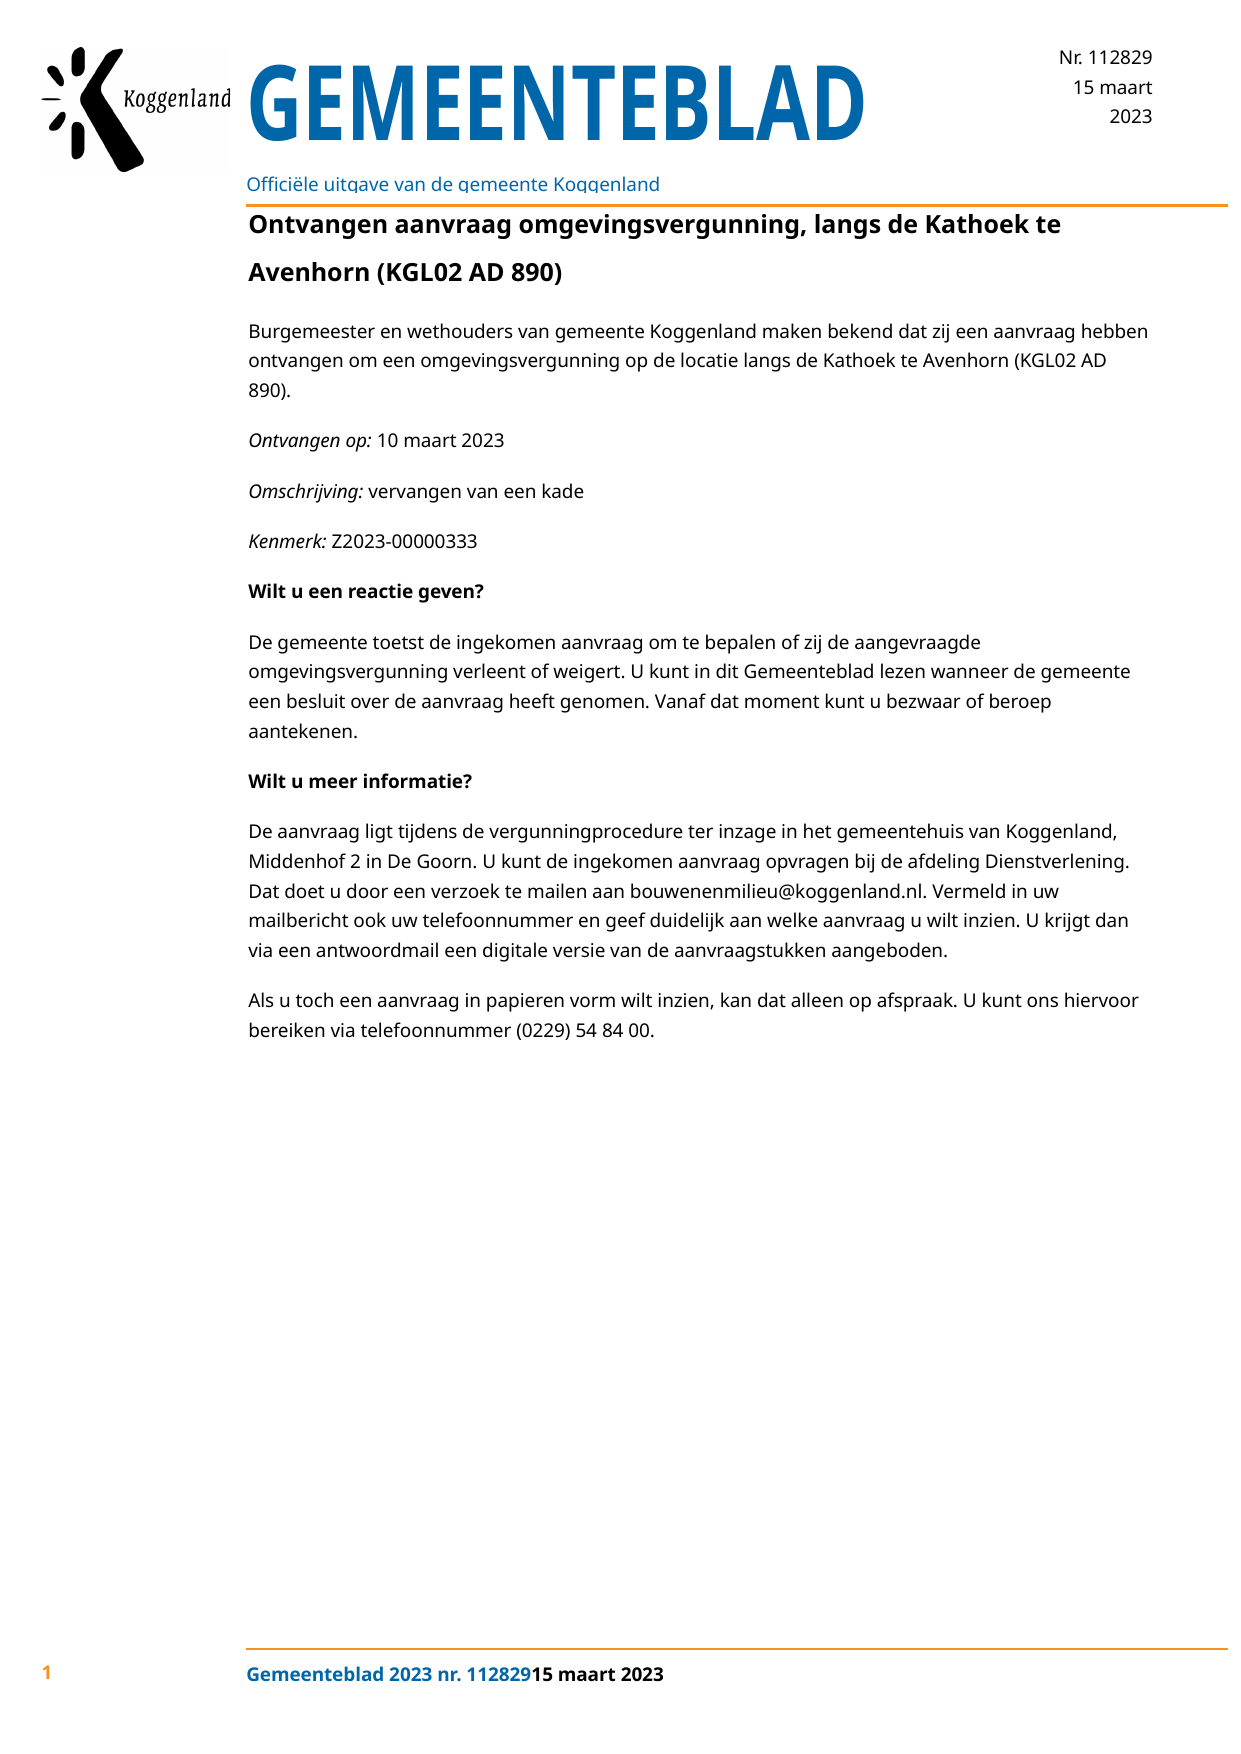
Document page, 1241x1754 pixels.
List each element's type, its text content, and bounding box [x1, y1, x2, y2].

text De aanvraag ligt tijdens de vergunningprocedure ter inzage in het gemeentehuis van Koggenland, Middenhof 2 in De Goorn. U kunt de ingekomen aanvraag opvragen bij de afdeling Dienstverlening. Dat doet u door een verzoek te mailen aan bouwenenmilieu@koggenland.nl. Vermeld in uw mailbericht ook uw telefoonnummer en geef duidelijk aan welke aanvraag u wilt inzien. U krijgt dan via een antwoordmail een digitale versie van de aanvraagstukken aangeboden. [248, 819, 1152, 963]
text Als u toch een aanvraag in papieren vorm wilt inzien, kan dat alleen op afspraak. U kunt ons hiervoor bereiken via telefoonnummer (0229) 54 84 00. [248, 987, 1152, 1043]
text Ontvangen op: 10 maart 2023 [248, 427, 1152, 453]
text Wilt u meer informatie? [248, 768, 1152, 794]
text Wilt u een reactie geven? [248, 579, 1152, 604]
text Ontvangen aanvraag omgevingsvergunning, langs de Kathoek te Avenhorn (KGL02 AD 890) [248, 207, 1152, 288]
text Kenmerk: Z2023-00000333 [248, 528, 1152, 554]
picture [41, 47, 231, 172]
text De gemeente toetst de ingekomen aanvraag om te bepalen of zij de aangevraagde omgevingsvergunning verleent of weigert. U kunt in dit Gemeenteblad lezen wanneer de gemeente een besluit over de aanvraag heeft genomen. Vanaf dat moment kunt u bezwaar of beroep aantekenen. [248, 629, 1152, 744]
text Burgemeester en wethouders van gemeente Koggenland maken bekend dat zij een aanvraag hebben ontvangen om een omgevingsvergunning op de locatie langs de Kathoek te Avenhorn (KGL02 AD 890). [248, 318, 1152, 403]
text Omschrijving: vervangen van een kade [248, 478, 1152, 504]
